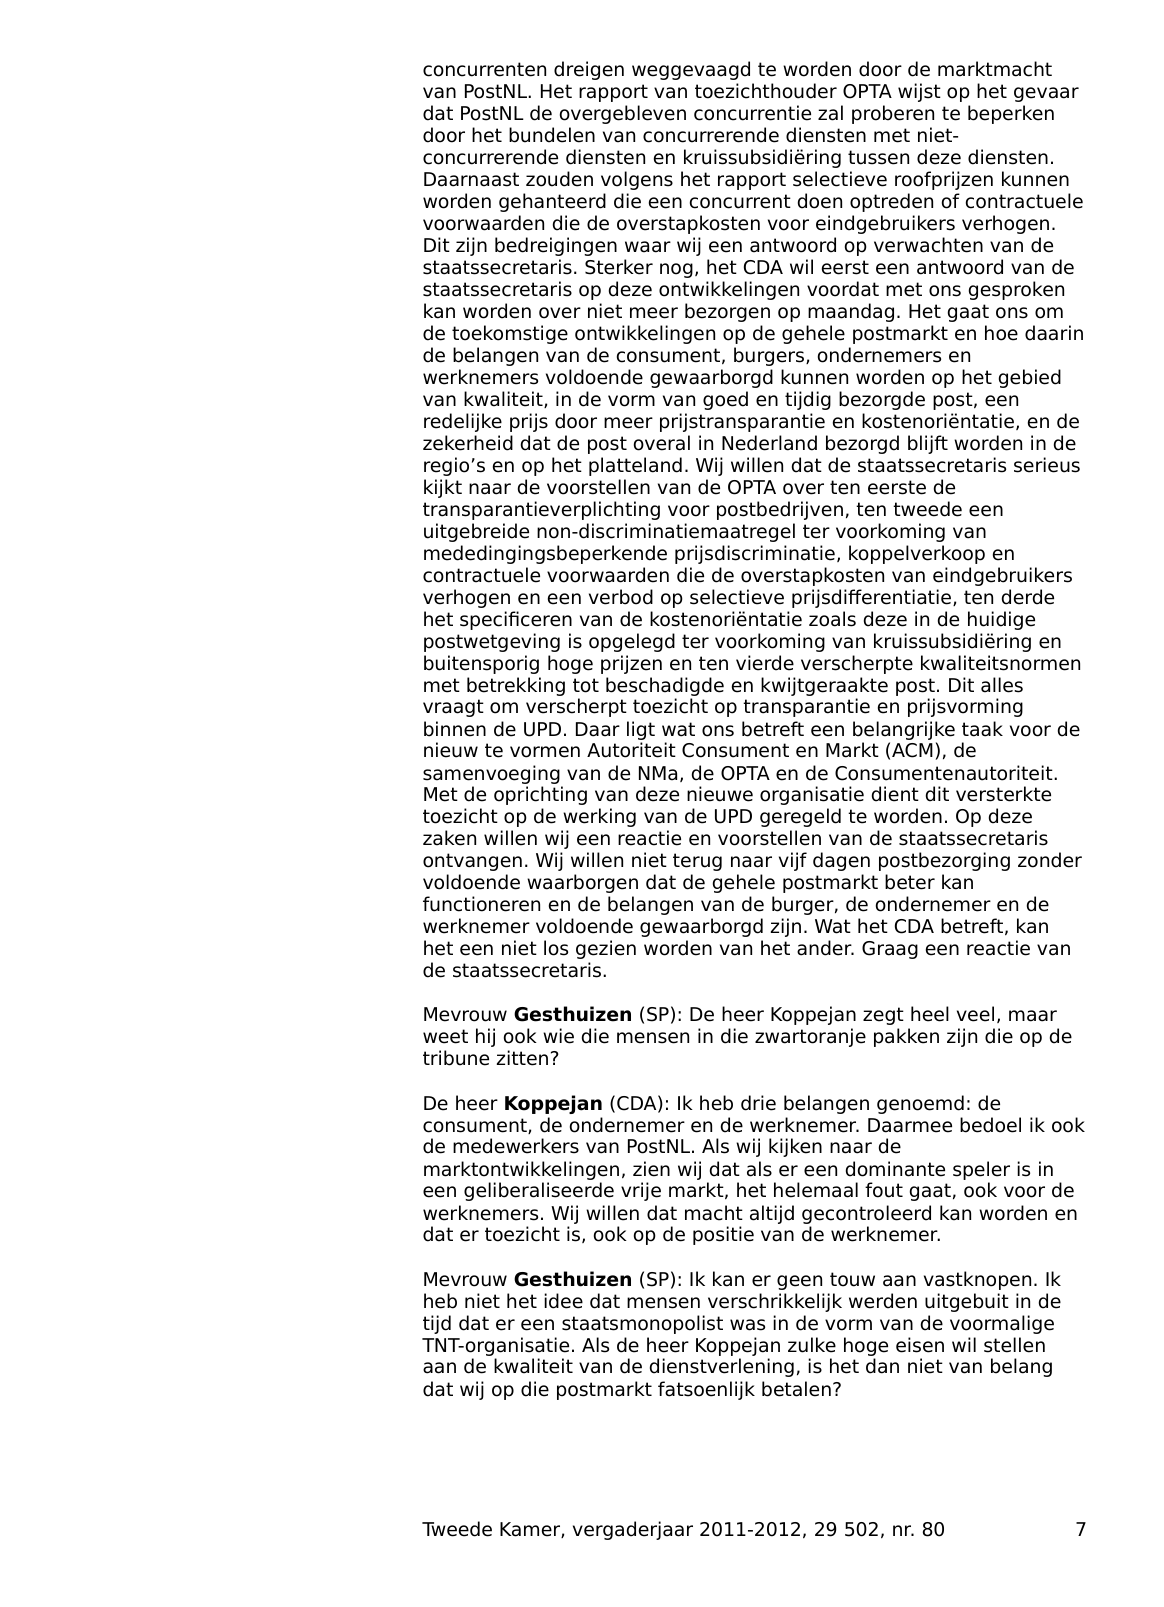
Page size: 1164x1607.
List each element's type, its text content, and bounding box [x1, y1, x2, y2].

text Mevrouw Gesthuizen (SP): De heer Koppejan zegt heel veel, maar weet hij ook wie die mensen in die zwartoranje pakken zijn die op de tribune zitten? [422, 1004, 1087, 1070]
text De heer Koppejan (CDA): Ik heb drie belangen genoemd: de consument, de ondernemer en de werknemer. Daarmee bedoel ik ook de medewerkers van PostNL. Als wij kijken naar de marktontwikkelingen, zien wij dat als er een dominante speler is in een geliberaliseerde vrije markt, het helemaal fout gaat, ook voor de werknemers. Wij willen dat macht altijd gecontroleerd kan worden en dat er toezicht is, ook op de positie van de werknemer. [422, 1092, 1087, 1246]
text Mevrouw Gesthuizen (SP): Ik kan er geen touw aan vastknopen. Ik heb niet het idee dat mensen verschrikkelijk werden uitgebuit in de tijd dat er een staatsmonopolist was in de vorm van de voormalige TNT-organisatie. Als de heer Koppejan zulke hoge eisen wil stellen aan de kwaliteit van de dienstverlening, is het dan niet van belang dat wij op die postmarkt fatsoenlijk betalen? [422, 1268, 1087, 1400]
text concurrenten dreigen weggevaagd te worden door de marktmacht van PostNL. Het rapport van toezichthouder OPTA wijst op het gevaar dat PostNL de overgebleven concurrentie zal proberen te beperken door het bundelen van concurrerende diensten met niet-concurrerende diensten en kruissubsidiëring tussen deze diensten. Daarnaast zouden volgens het rapport selectieve roofprijzen kunnen worden gehanteerd die een concurrent doen optreden of contractuele voorwaarden die de overstapkosten voor eindgebruikers verhogen. Dit zijn bedreigingen waar wij een antwoord op verwachten van de staatssecretaris. Sterker nog, het CDA wil eerst een antwoord van de staatssecretaris op deze ontwikkelingen voordat met ons gesproken kan worden over niet meer bezorgen op maandag. Het gaat ons om de toekomstige ontwikkelingen op de gehele postmarkt en hoe daarin de belangen van de consument, burgers, ondernemers en werknemers voldoende gewaarborgd kunnen worden op het gebied van kwaliteit, in de vorm van goed en tijdig bezorgde post, een redelijke prijs door meer prijstransparantie en kostenoriëntatie, en de zekerheid dat de post overal in Nederland bezorgd blijft worden in de regio’s en op het platteland. Wij willen dat de staatssecretaris serieus kijkt naar de voorstellen van de OPTA over ten eerste de transparantieverplichting voor postbedrijven, ten tweede een uitgebreide non-discriminatiemaatregel ter voorkoming van mededingingsbeperkende prijsdiscriminatie, koppelverkoop en contractuele voorwaarden die de overstapkosten van eindgebruikers verhogen en een verbod op selectieve prijsdifferentiatie, ten derde het specificeren van de kostenoriëntatie zoals deze in de huidige postwetgeving is opgelegd ter voorkoming van kruissubsidiëring en buitensporig hoge prijzen en ten vierde verscherpte kwaliteitsnormen met betrekking tot beschadigde en kwijtgeraakte post. Dit alles vraagt om verscherpt toezicht op transparantie en prijsvorming binnen de UPD. Daar ligt wat ons betreft een belangrijke taak voor de nieuw te vormen Autoriteit Consument en Markt (ACM), de samenvoeging van de NMa, de OPTA en de Consumentenautoriteit. Met de oprichting van deze nieuwe organisatie dient dit versterkte toezicht op de werking van de UPD geregeld te worden. Op deze zaken willen wij een reactie en voorstellen van de staatssecretaris ontvangen. Wij willen niet terug naar vijf dagen postbezorging zonder voldoende waarborgen dat de gehele postmarkt beter kan functioneren en de belangen van de burger, de ondernemer en de werknemer voldoende gewaarborgd zijn. Wat het CDA betreft, kan het een niet los gezien worden van het ander. Graag een reactie van de staatssecretaris. [422, 59, 1087, 982]
